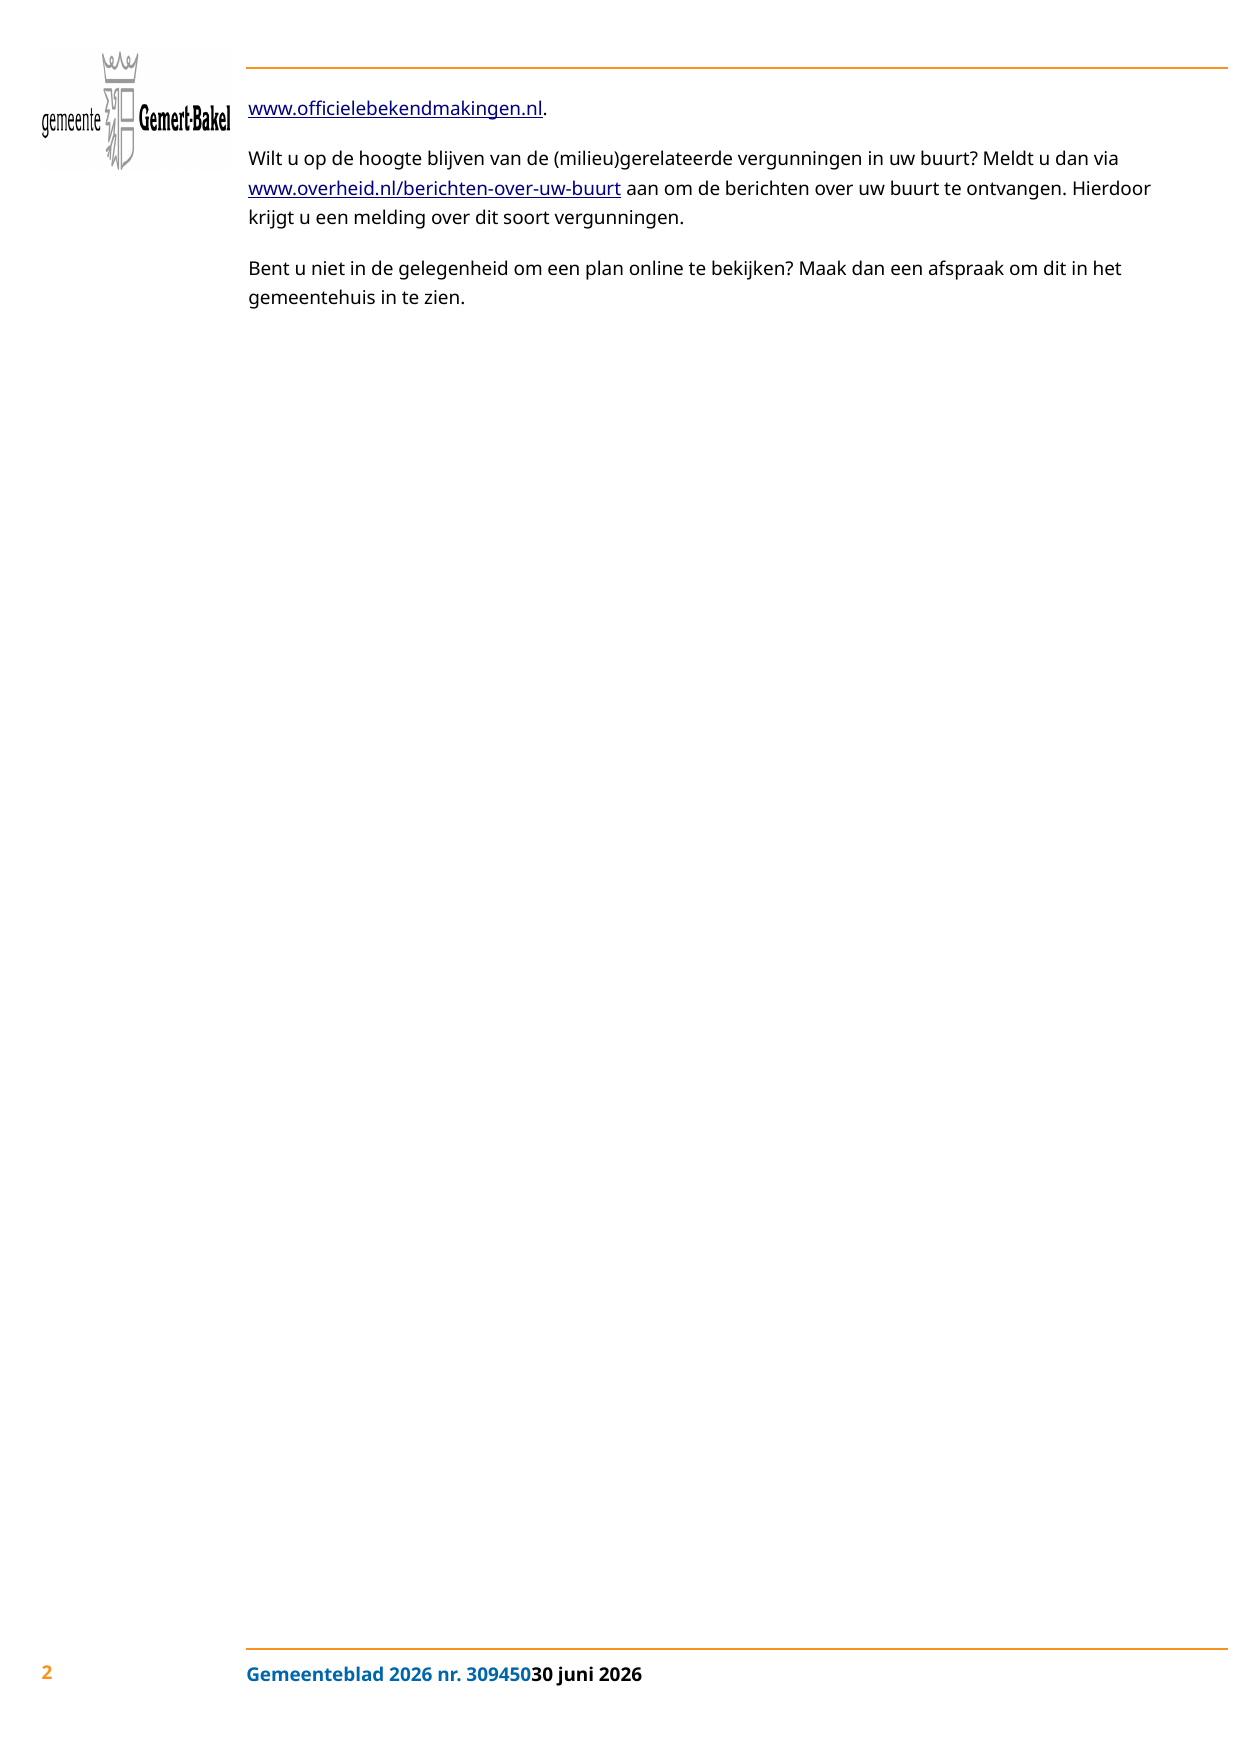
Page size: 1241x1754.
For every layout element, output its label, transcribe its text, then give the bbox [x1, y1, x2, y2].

text Bent u niet in de gelegenheid om een plan online te bekijken? Maak dan een afspraak om dit in het gemeentehuis in te zien. [248, 255, 1152, 310]
text www.officielebekendmakingen.nl. [248, 95, 1152, 121]
text Wilt u op de hoogte blijven van de (milieu)gerelateerde vergunningen in uw buurt? Meldt u dan via www.overheid.nl/berichten-over-uw-buurt aan om de berichten over uw buurt te ontvangen. Hierdoor krijgt u een melding over dit soort vergunningen. [248, 145, 1152, 230]
picture [41, 47, 231, 172]
